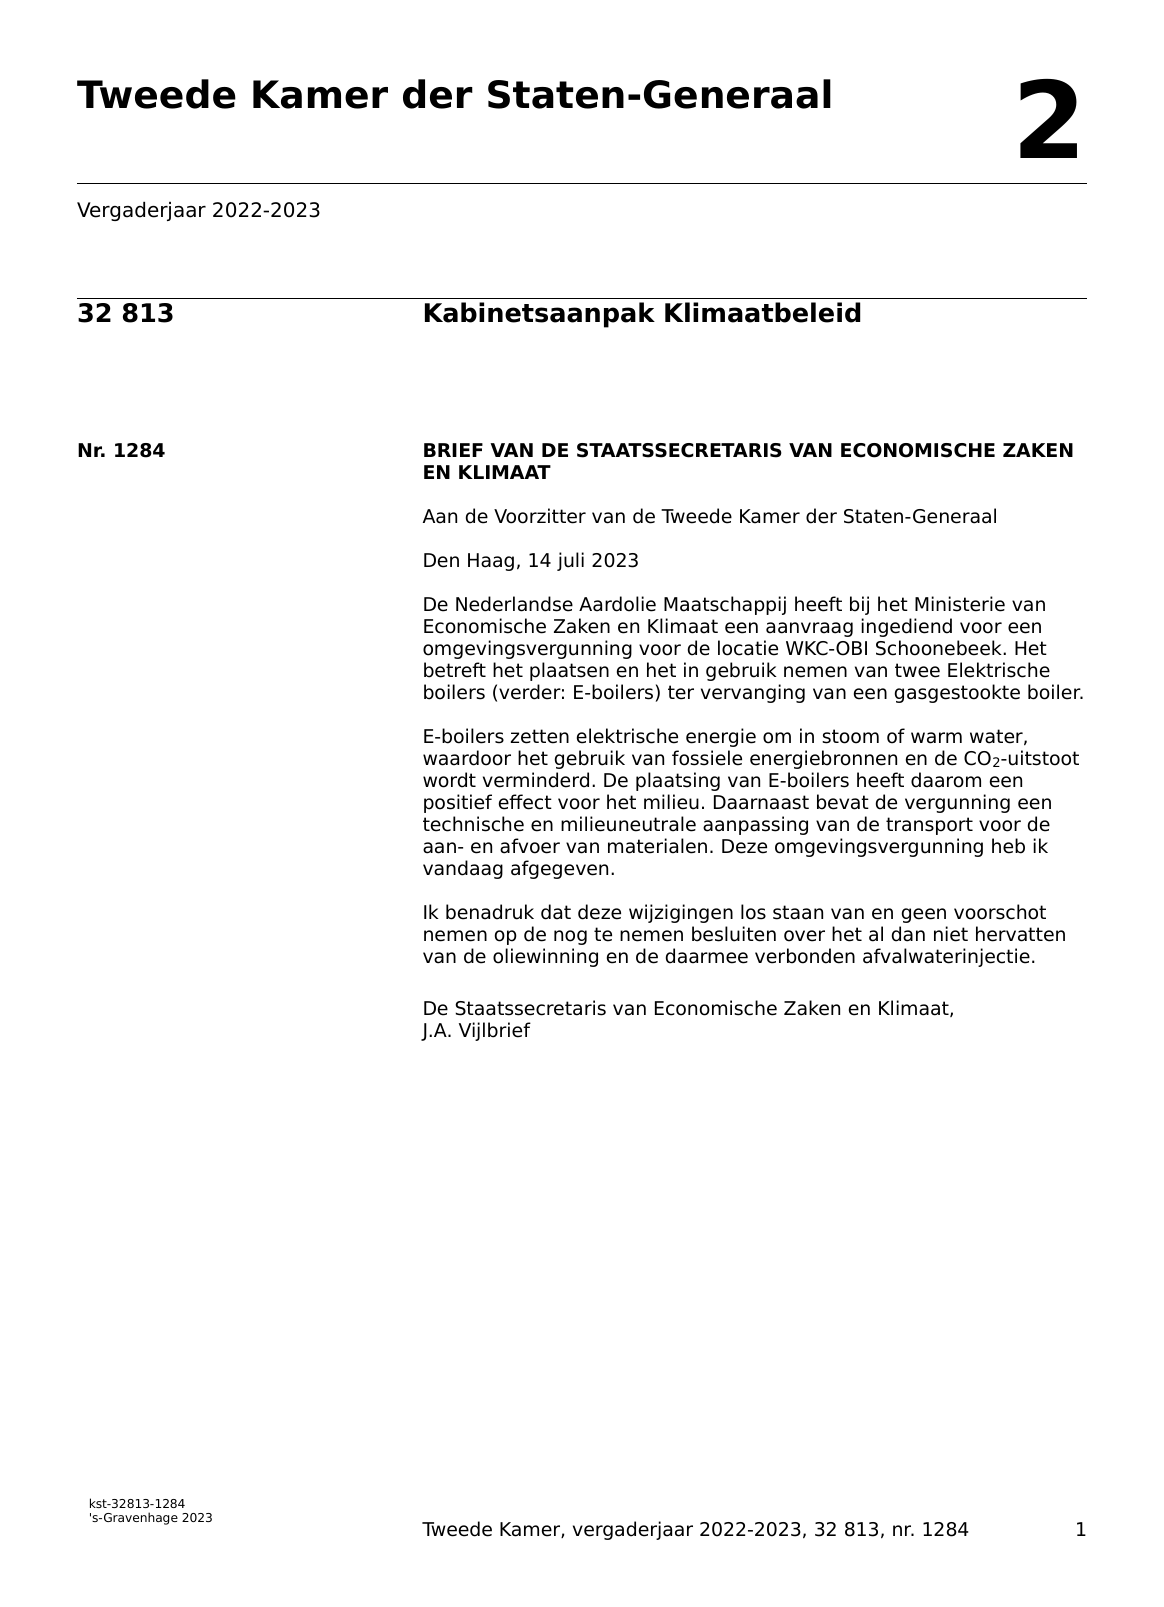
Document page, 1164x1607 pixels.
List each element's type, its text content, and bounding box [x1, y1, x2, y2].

text De Nederlandse Aardolie Maatschappij heeft bij het Ministerie van Economische Zaken en Klimaat een aanvraag ingediend voor een omgevingsvergunning voor de locatie WKC-OBI Schoonebeek. Het betreft het plaatsen en het in gebruik nemen van twee Elektrische boilers (verder: E-boilers) ter vervanging van een gasgestookte boiler. [422, 594, 1087, 704]
text 's-Gravenhage 2023 [88, 1511, 323, 1525]
table_header Tweede Kamer der Staten-Generaal [77, 59, 886, 183]
text Ik benadruk dat deze wijzigingen los staan van en geen voorschot nemen op de nog te nemen besluiten over het al dan niet hervatten van de oliewinning en de daarmee verbonden afvalwaterinjectie. [422, 902, 1087, 968]
text Den Haag, 14 juli 2023 [422, 550, 1087, 572]
text E-boilers zetten elektrische energie om in stoom of warm water, waardoor het gebruik van fossiele energiebronnen en de CO2-uitstoot wordt verminderd. De plaatsing van E-boilers heeft daarom een positief effect voor het milieu. Daarnaast bevat de vergunning een technische en milieuneutrale aanpassing van de transport voor de aan- en afvoer van materialen. Deze omgevingsvergunning heb ik vandaag afgegeven. [422, 726, 1087, 880]
table_header 2 [886, 59, 1087, 183]
table_cell Vergaderjaar 2022-2023 [77, 184, 1087, 298]
text De Staatssecretaris van Economische Zaken en Klimaat, J.A. Vijlbrief [422, 998, 1087, 1042]
subtitle 32 813 Kabinetsaanpak Klimaatbeleid [77, 299, 1087, 329]
text Aan de Voorzitter van de Tweede Kamer der Staten-Generaal [422, 506, 1087, 528]
text kst-32813-1284 [88, 1497, 323, 1511]
subtitle Nr. 1284 BRIEF VAN DE STAATSSECRETARIS VAN ECONOMISCHE ZAKEN EN KLIMAAT [77, 440, 1087, 484]
